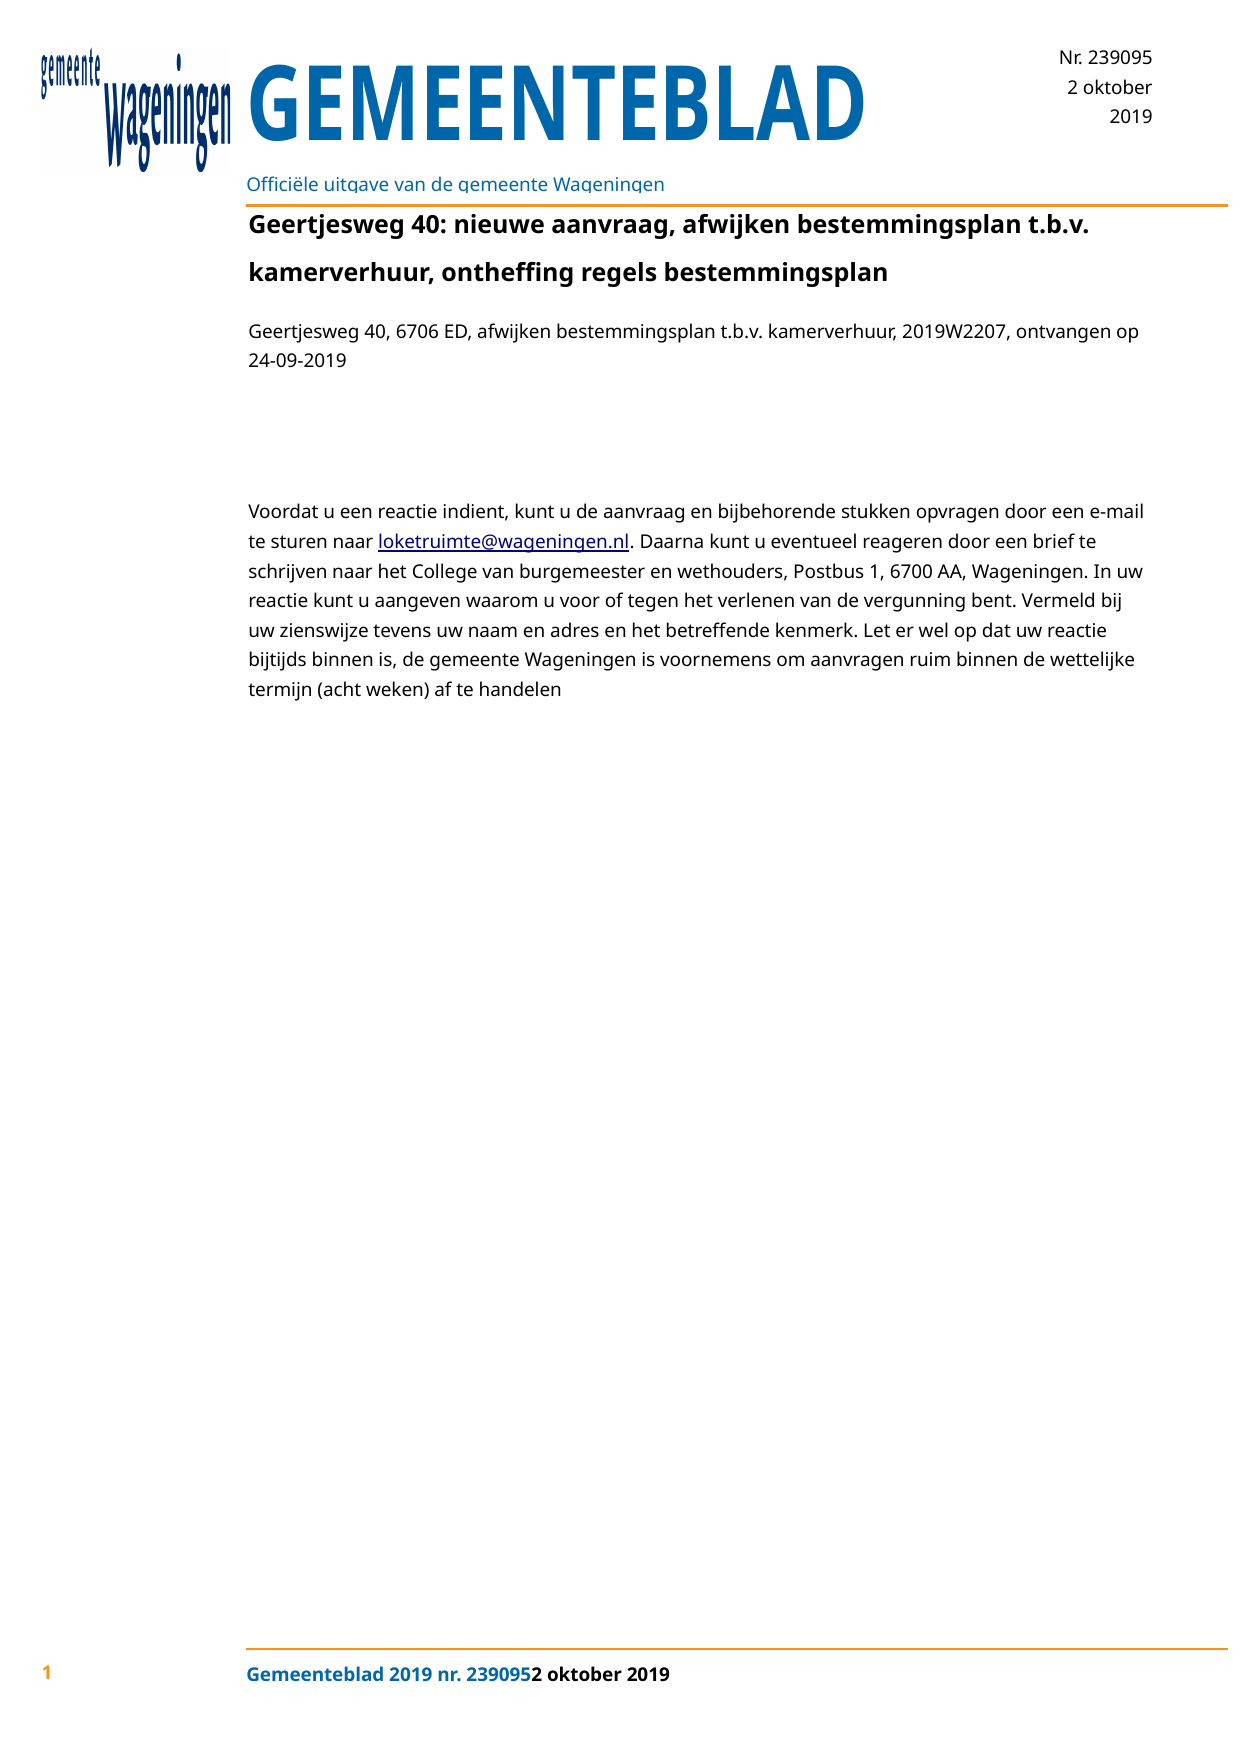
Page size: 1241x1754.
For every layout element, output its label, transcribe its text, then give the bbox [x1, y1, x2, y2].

text Geertjesweg 40: nieuwe aanvraag, afwijken bestemmingsplan t.b.v. kamerverhuur, ontheffing regels bestemmingsplan [248, 207, 1152, 288]
picture [41, 47, 231, 172]
text Geertjesweg 40, 6706 ED, afwijken bestemmingsplan t.b.v. kamerverhuur, 2019W2207, ontvangen op 24-09-2019 [248, 318, 1152, 373]
text Voordat u een reactie indient, kunt u de aanvraag en bijbehorende stukken opvragen door een e-mail te sturen naar loketruimte@wageningen.nl. Daarna kunt u eventueel reageren door een brief te schrijven naar het College van burgemeester en wethouders, Postbus 1, 6700 AA, Wageningen. In uw reactie kunt u aangeven waarom u voor of tegen het verlenen van de vergunning bent. Vermeld bij uw zienswijze tevens uw naam en adres en het betreffende kenmerk. Let er wel op dat uw reactie bijtijds binnen is, de gemeente Wageningen is voornemens om aanvragen ruim binnen de wettelijke termijn (acht weken) af te handelen [248, 499, 1152, 702]
